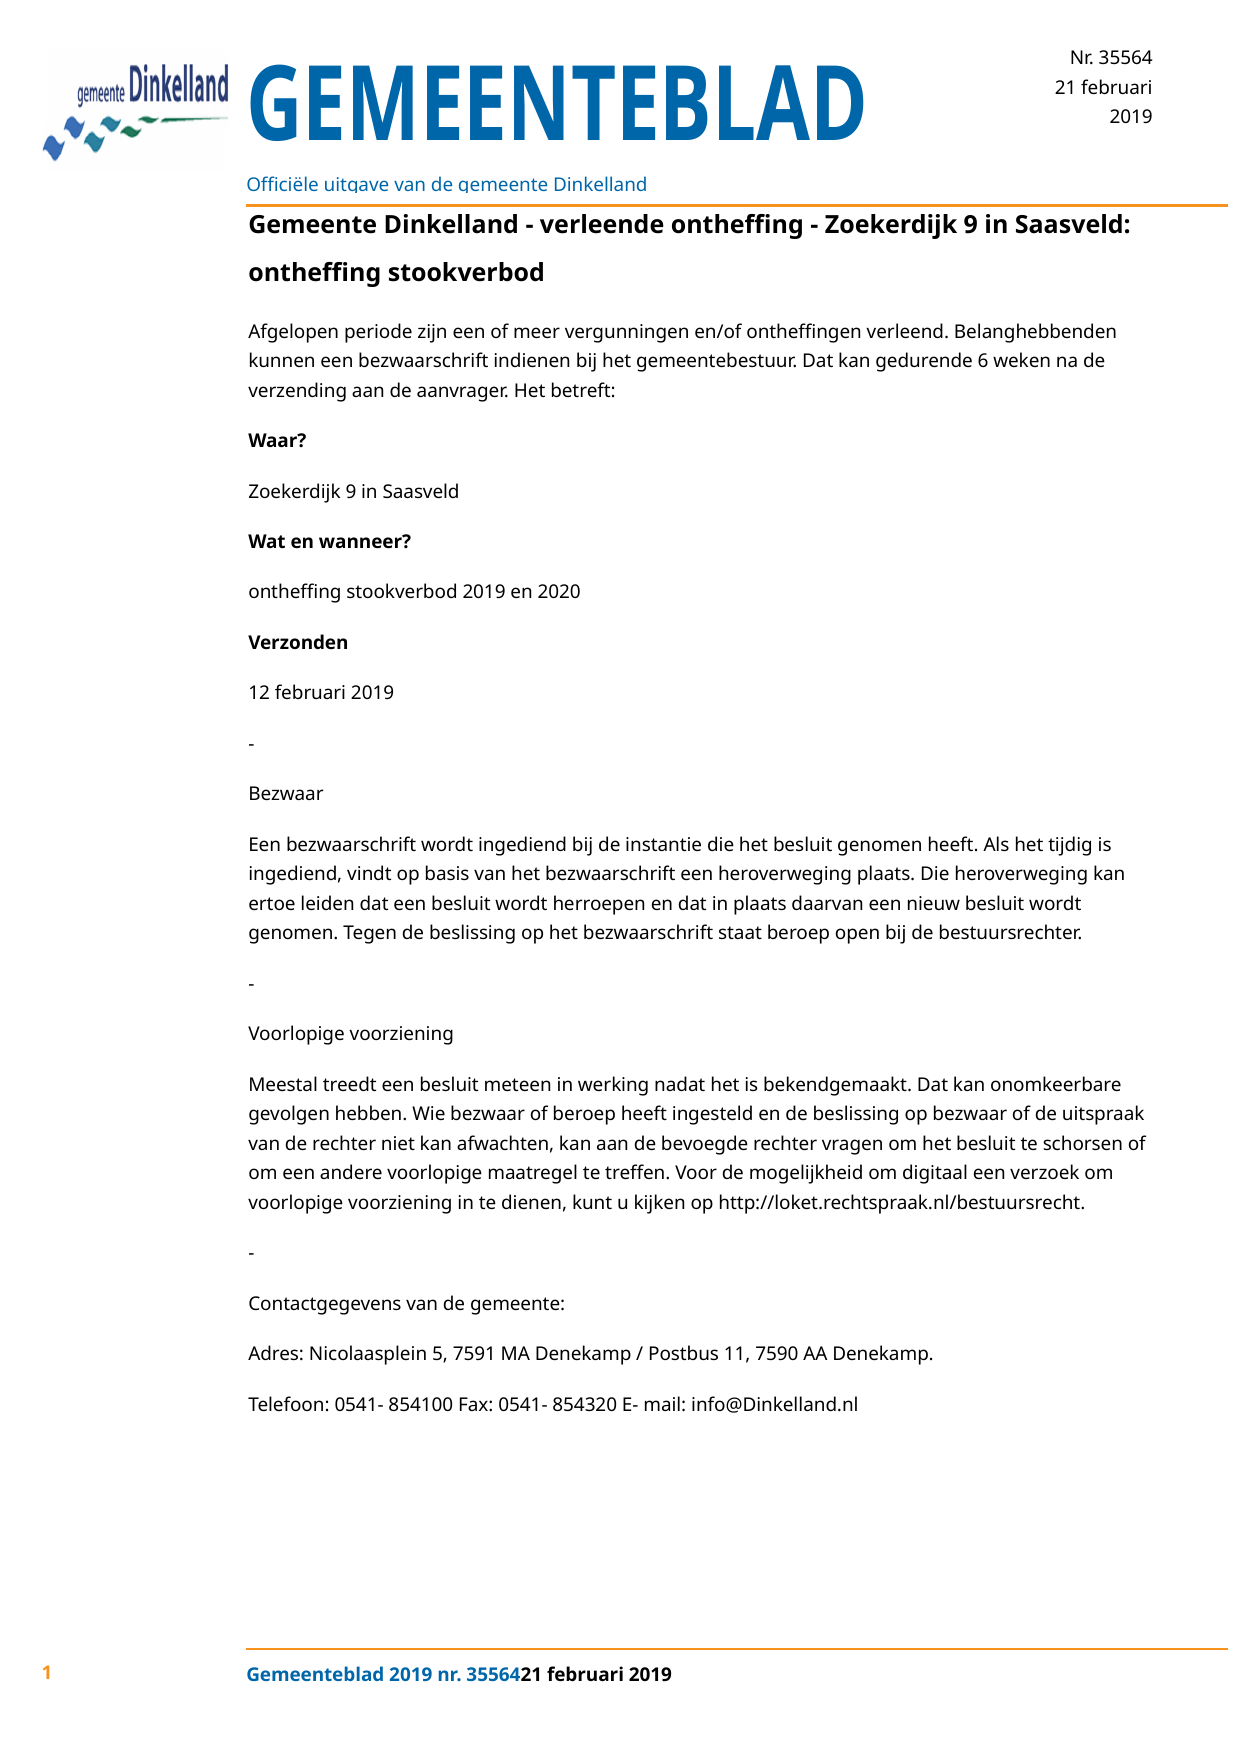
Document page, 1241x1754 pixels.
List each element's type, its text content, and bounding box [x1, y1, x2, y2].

text Bezwaar [248, 780, 1152, 806]
text Meestal treedt een besluit meteen in werking nadat het is bekendgemaakt. Dat kan onomkeerbare gevolgen hebben. Wie bezwaar of beroep heeft ingesteld en de beslissing op bezwaar of de uitspraak van de rechter niet kan afwachten, kan aan de bevoegde rechter vragen om het besluit te schorsen of om een andere voorlopige maatregel te treffen. Voor de mogelijkheid om digitaal een verzoek om voorlopige voorziening in te dienen, kunt u kijken op http://loket.rechtspraak.nl/bestuursrecht. [248, 1071, 1152, 1215]
text Afgelopen periode zijn een of meer vergunningen en/of ontheffingen verleend. Belanghebbenden kunnen een bezwaarschrift indienen bij het gemeentebestuur. Dat kan gedurende 6 weken na de verzending aan de aanvrager. Het betreft: [248, 318, 1152, 403]
text - [248, 1239, 1152, 1265]
text 12 februari 2019 [248, 679, 1152, 705]
text ontheffing stookverbod 2019 en 2020 [248, 579, 1152, 604]
text Adres: Nicolaasplein 5, 7591 MA Denekamp / Postbus 11, 7590 AA Denekamp. [248, 1340, 1152, 1366]
text Zoekerdijk 9 in Saasveld [248, 478, 1152, 504]
text Telefoon: 0541- 854100 Fax: 0541- 854320 E- mail: info@Dinkelland.nl [248, 1391, 1152, 1417]
picture [41, 47, 231, 172]
text Verzonden [248, 629, 1152, 655]
text Contactgegevens van de gemeente: [248, 1290, 1152, 1316]
text Voorlopige voorziening [248, 1020, 1152, 1046]
text Waar? [248, 427, 1152, 453]
text Een bezwaarschrift wordt ingediend bij de instantie die het besluit genomen heeft. Als het tijdig is ingediend, vindt op basis van het bezwaarschrift een heroverweging plaats. Die heroverweging kan ertoe leiden dat een besluit wordt herroepen en dat in plaats daarvan een nieuw besluit wordt genomen. Tegen de beslissing op het bezwaarschrift staat beroep open bij de bestuursrechter. [248, 831, 1152, 945]
text Wat en wanneer? [248, 528, 1152, 554]
text - [248, 970, 1152, 996]
text - [248, 730, 1152, 756]
text Gemeente Dinkelland - verleende ontheffing - Zoekerdijk 9 in Saasveld: ontheffing stookverbod [248, 207, 1152, 288]
